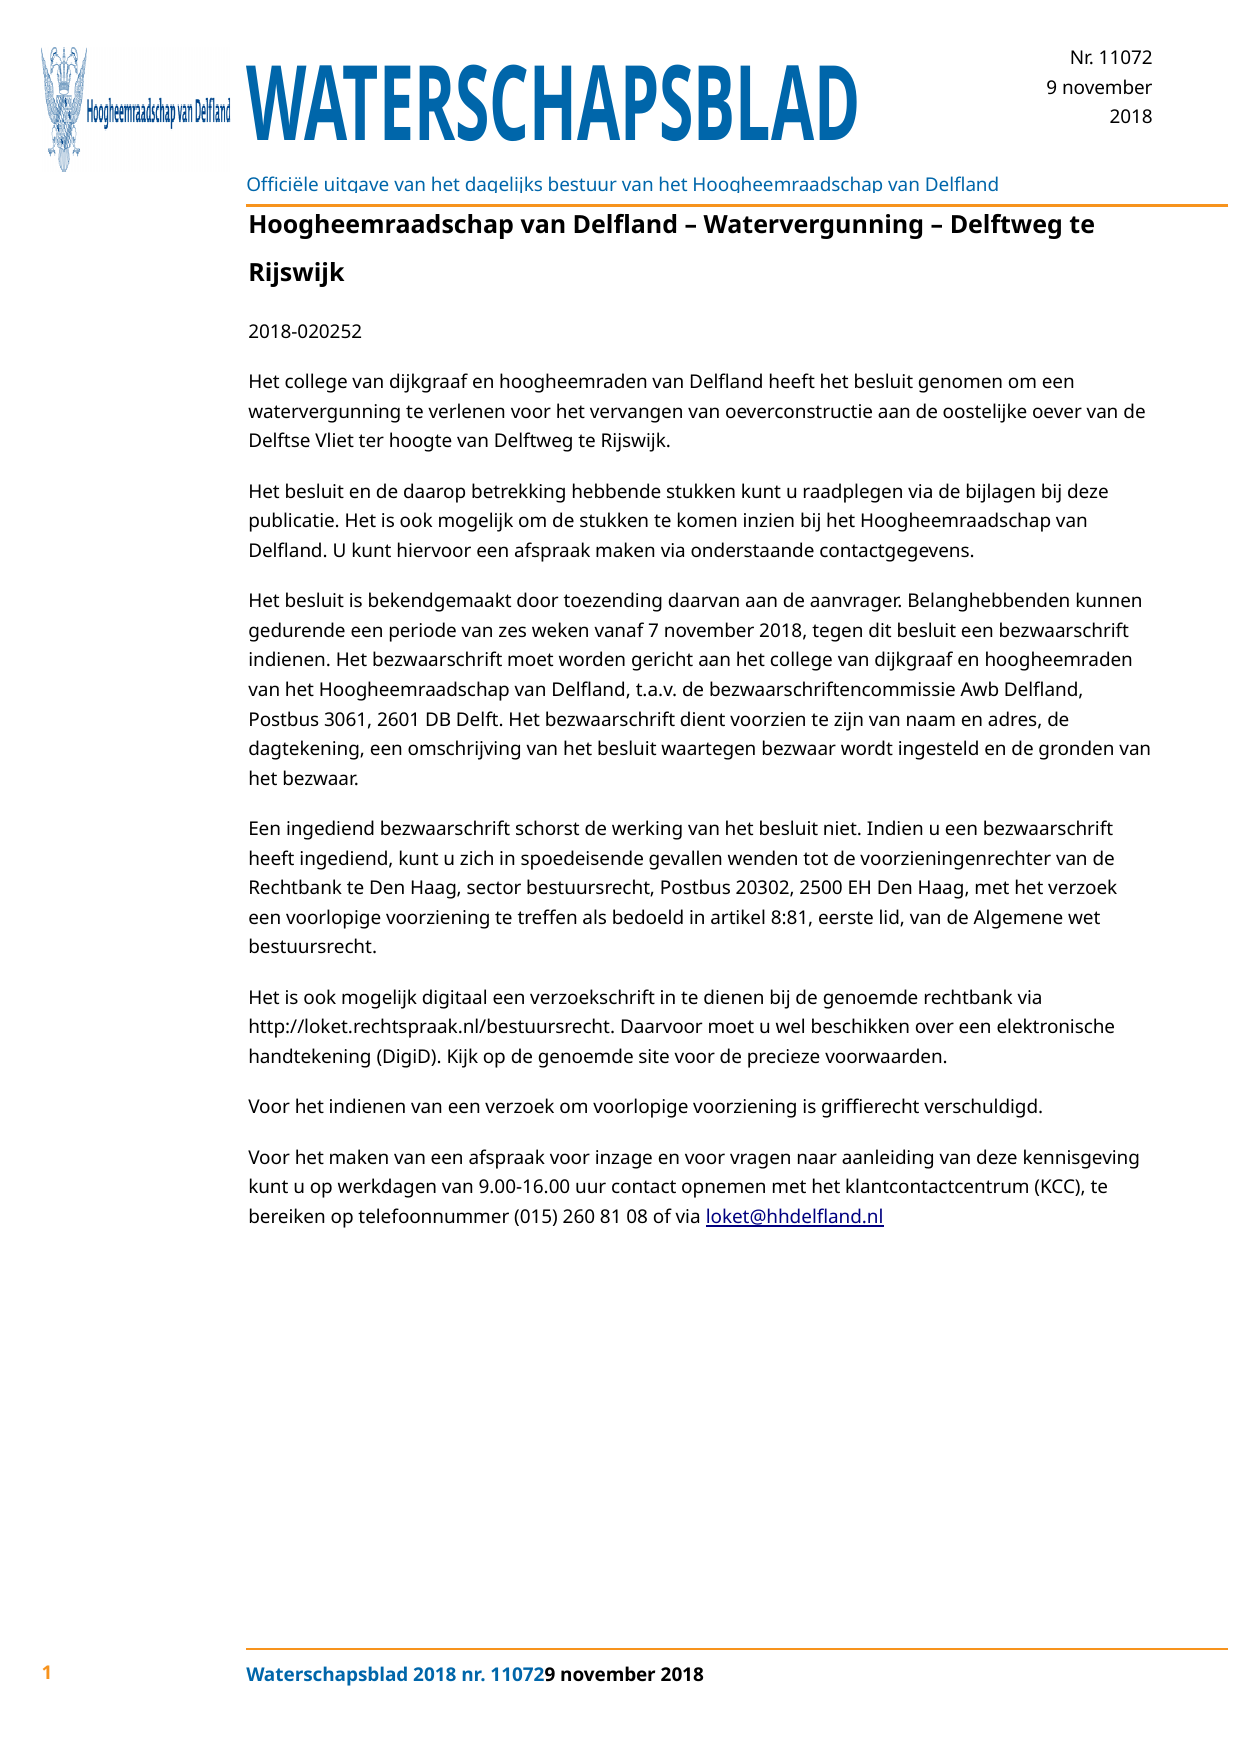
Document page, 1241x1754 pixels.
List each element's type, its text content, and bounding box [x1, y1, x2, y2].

text Het besluit en de daarop betrekking hebbende stukken kunt u raadplegen via de bijlagen bij deze publicatie. Het is ook mogelijk om de stukken te komen inzien bij het Hoogheemraadschap van Delfland. U kunt hiervoor een afspraak maken via onderstaande contactgegevens. [248, 478, 1152, 563]
picture [41, 47, 231, 172]
text Het besluit is bekendgemaakt door toezending daarvan aan de aanvrager. Belanghebbenden kunnen gedurende een periode van zes weken vanaf 7 november 2018, tegen dit besluit een bezwaarschrift indienen. Het bezwaarschrift moet worden gericht aan het college van dijkgraaf en hoogheemraden van het Hoogheemraadschap van Delfland, t.a.v. de bezwaarschriftencommissie Awb Delfland, Postbus 3061, 2601 DB Delft. Het bezwaarschrift dient voorzien te zijn van naam en adres, de dagtekening, een omschrijving van het besluit waartegen bezwaar wordt ingesteld en de gronden van het bezwaar. [248, 587, 1152, 791]
text Een ingediend bezwaarschrift schorst de werking van het besluit niet. Indien u een bezwaarschrift heeft ingediend, kunt u zich in spoedeisende gevallen wenden tot de voorzieningenrechter van de Rechtbank te Den Haag, sector bestuursrecht, Postbus 20302, 2500 EH Den Haag, met het verzoek een voorlopige voorziening te treffen als bedoeld in artikel 8:81, eerste lid, van de Algemene wet bestuursrecht. [248, 815, 1152, 959]
text Voor het maken van een afspraak voor inzage en voor vragen naar aanleiding van deze kennisgeving kunt u op werkdagen van 9.00-16.00 uur contact opnemen met het klantcontactcentrum (KCC), te bereiken op telefoonnummer (015) 260 81 08 of via loket@hhdelfland.nl [248, 1144, 1152, 1229]
text Voor het indienen van een verzoek om voorlopige voorziening is griffierecht verschuldigd. [248, 1094, 1152, 1119]
text Hoogheemraadschap van Delfland – Watervergunning – Delftweg te Rijswijk [248, 207, 1152, 288]
text Het is ook mogelijk digitaal een verzoekschrift in te dienen bij de genoemde rechtbank via http://loket.rechtspraak.nl/bestuursrecht. Daarvoor moet u wel beschikken over een elektronische handtekening (DigiD). Kijk op de genoemde site voor de precieze voorwaarden. [248, 984, 1152, 1069]
text Het college van dijkgraaf en hoogheemraden van Delfland heeft het besluit genomen om een watervergunning te verlenen voor het vervangen van oeverconstructie aan de oostelijke oever van de Delftse Vliet ter hoogte van Delftweg te Rijswijk. [248, 368, 1152, 453]
text 2018-020252 [248, 318, 1152, 344]
